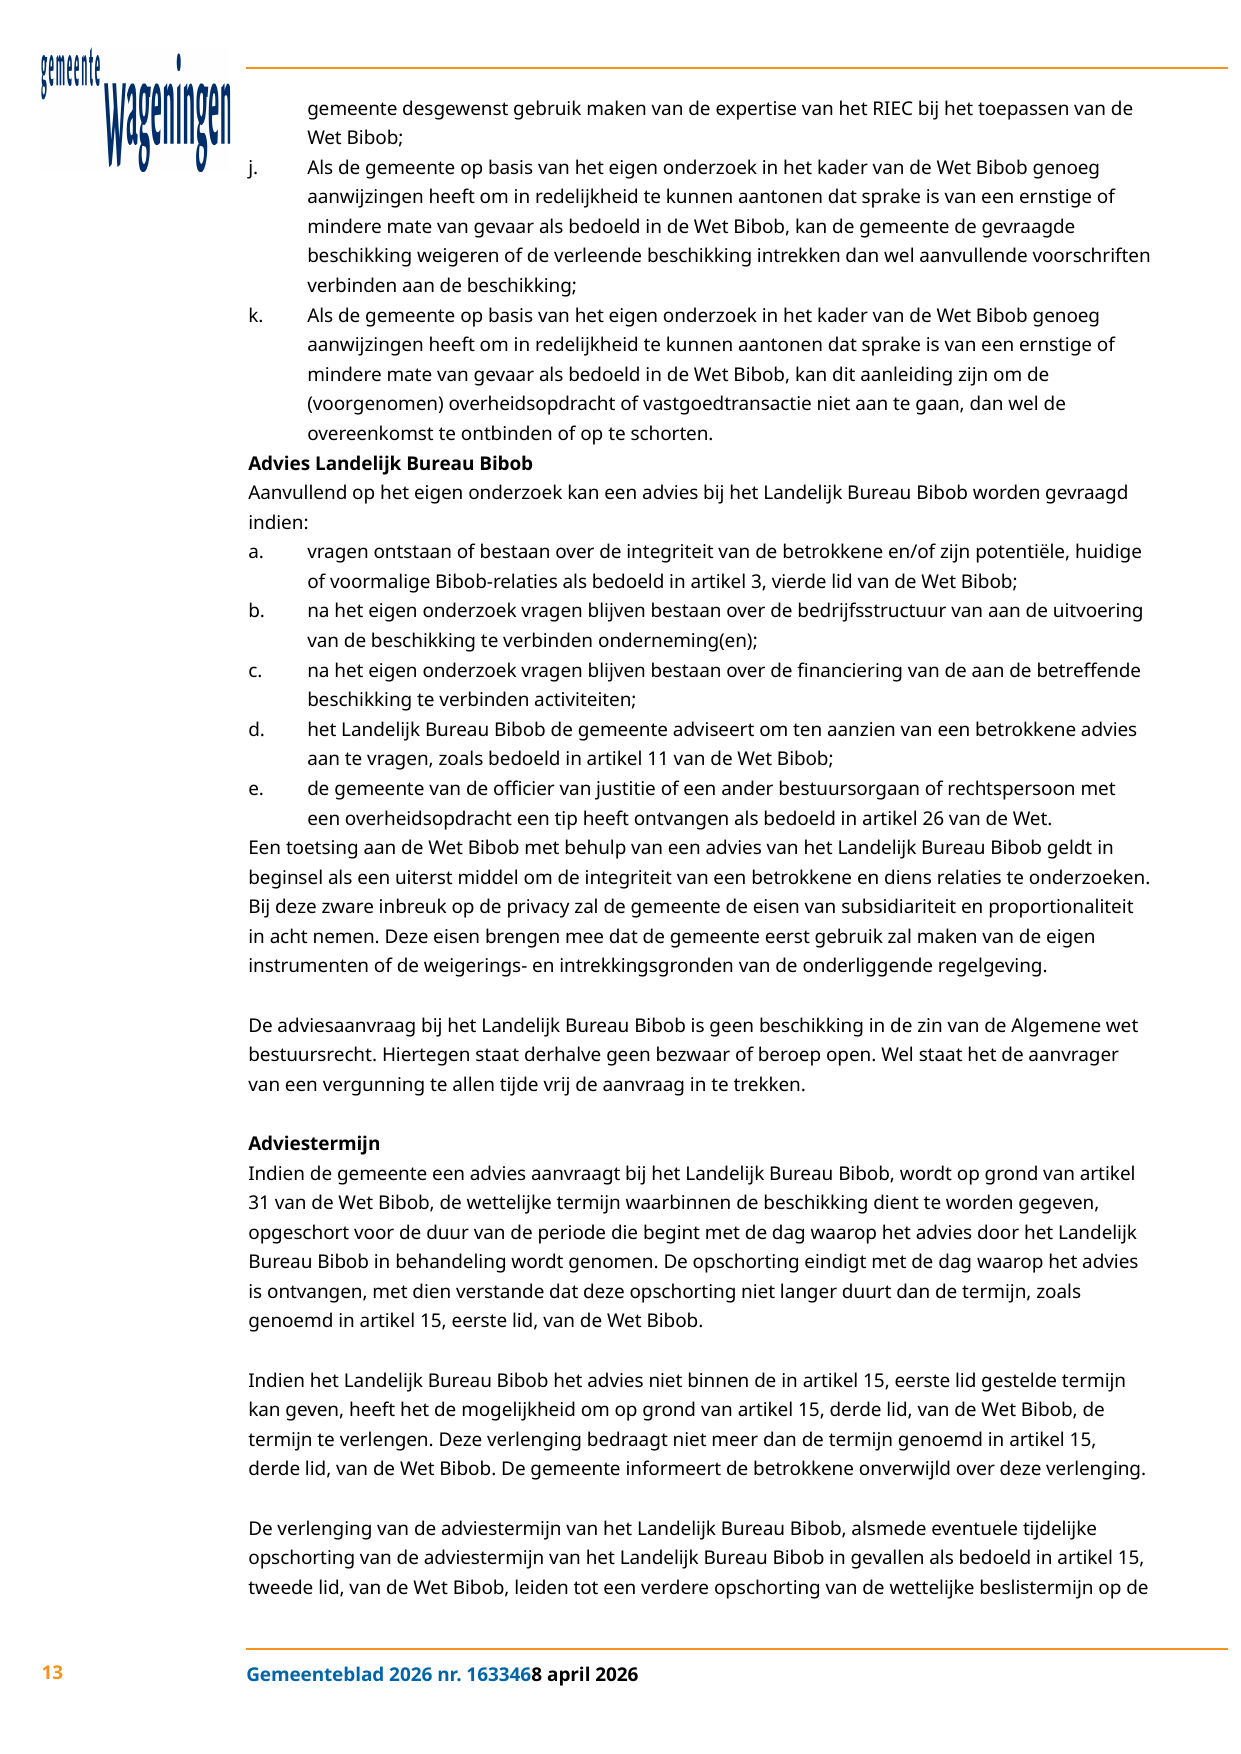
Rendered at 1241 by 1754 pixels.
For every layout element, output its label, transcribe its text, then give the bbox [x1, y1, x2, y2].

text Indien de gemeente een advies aanvraagt bij het Landelijk Bureau Bibob, wordt op grond van artikel 31 van de Wet Bibob, de wettelijke termijn waarbinnen de beschikking dient te worden gegeven, opgeschort voor de duur van de periode die begint met de dag waarop het advies door het Landelijk Bureau Bibob in behandeling wordt genomen. De opschorting eindigt met de dag waarop het advies is ontvangen, met dien verstande dat deze opschorting niet langer duurt dan de termijn, zoals genoemd in artikel 15, eerste lid, van de Wet Bibob. [248, 1160, 1152, 1333]
list na het eigen onderzoek vragen blijven bestaan over de financiering van de aan de betreffende beschikking te verbinden activiteiten; [248, 657, 1152, 712]
text De adviesaanvraag bij het Landelijk Bureau Bibob is geen beschikking in de zin van de Algemene wet bestuursrecht. Hiertegen staat derhalve geen bezwaar of beroep open. Wel staat het de aanvrager van een vergunning te allen tijde vrij de aanvraag in te trekken. [248, 1012, 1152, 1097]
text De verlenging van de adviestermijn van het Landelijk Bureau Bibob, alsmede eventuele tijdelijke opschorting van de adviestermijn van het Landelijk Bureau Bibob in gevallen als bedoeld in artikel 15, tweede lid, van de Wet Bibob, leiden tot een verdere opschorting van de wettelijke beslistermijn op de [248, 1515, 1152, 1600]
text Aanvullend op het eigen onderzoek kan een advies bij het Landelijk Bureau Bibob worden gevraagd indien: [248, 479, 1152, 535]
text Adviestermijn [248, 1130, 1152, 1156]
text Een toetsing aan de Wet Bibob met behulp van een advies van het Landelijk Bureau Bibob geldt in beginsel als een uiterst middel om de integriteit van een betrokkene en diens relaties te onderzoeken. Bij deze zware inbreuk op de privacy zal de gemeente de eisen van subsidiariteit en proportionaliteit in acht nemen. Deze eisen brengen mee dat de gemeente eerst gebruik zal maken van de eigen instrumenten of de weigerings- en intrekkingsgronden van de onderliggende regelgeving. [248, 834, 1152, 978]
text Advies Landelijk Bureau Bibob [248, 450, 1152, 476]
list de gemeente van de officier van justitie of een ander bestuursorgaan of rechtspersoon met een overheidsopdracht een tip heeft ontvangen als bedoeld in artikel 26 van de Wet. [248, 775, 1152, 831]
list Als de gemeente op basis van het eigen onderzoek in het kader van de Wet Bibob genoeg aanwijzingen heeft om in redelijkheid te kunnen aantonen dat sprake is van een ernstige of mindere mate van gevaar als bedoeld in de Wet Bibob, kan de gemeente de gevraagde beschikking weigeren of de verleende beschikking intrekken dan wel aanvullende voorschriften verbinden aan de beschikking; [248, 154, 1152, 298]
text Indien het Landelijk Bureau Bibob het advies niet binnen de in artikel 15, eerste lid gestelde termijn kan geven, heeft het de mogelijkheid om op grond van artikel 15, derde lid, van de Wet Bibob, de termijn te verlengen. Deze verlenging bedraagt niet meer dan de termijn genoemd in artikel 15, derde lid, van de Wet Bibob. De gemeente informeert de betrokkene onverwijld over deze verlenging. [248, 1367, 1152, 1481]
list na het eigen onderzoek vragen blijven bestaan over de bedrijfsstructuur van aan de uitvoering van de beschikking te verbinden onderneming(en); [248, 598, 1152, 653]
list gemeente desgewenst gebruik maken van de expertise van het RIEC bij het toepassen van de Wet Bibob; [248, 95, 1152, 150]
list Als de gemeente op basis van het eigen onderzoek in het kader van de Wet Bibob genoeg aanwijzingen heeft om in redelijkheid te kunnen aantonen dat sprake is van een ernstige of mindere mate van gevaar als bedoeld in de Wet Bibob, kan dit aanleiding zijn om de (voorgenomen) overheidsopdracht of vastgoedtransactie niet aan te gaan, dan wel de overeenkomst te ontbinden of op te schorten. [248, 302, 1152, 446]
list vragen ontstaan of bestaan over de integriteit van de betrokkene en/of zijn potentiële, huidige of voormalige Bibob-relaties als bedoeld in artikel 3, vierde lid van de Wet Bibob; [248, 538, 1152, 594]
picture [41, 47, 231, 172]
list het Landelijk Bureau Bibob de gemeente adviseert om ten aanzien van een betrokkene advies aan te vragen, zoals bedoeld in artikel 11 van de Wet Bibob; [248, 716, 1152, 771]
